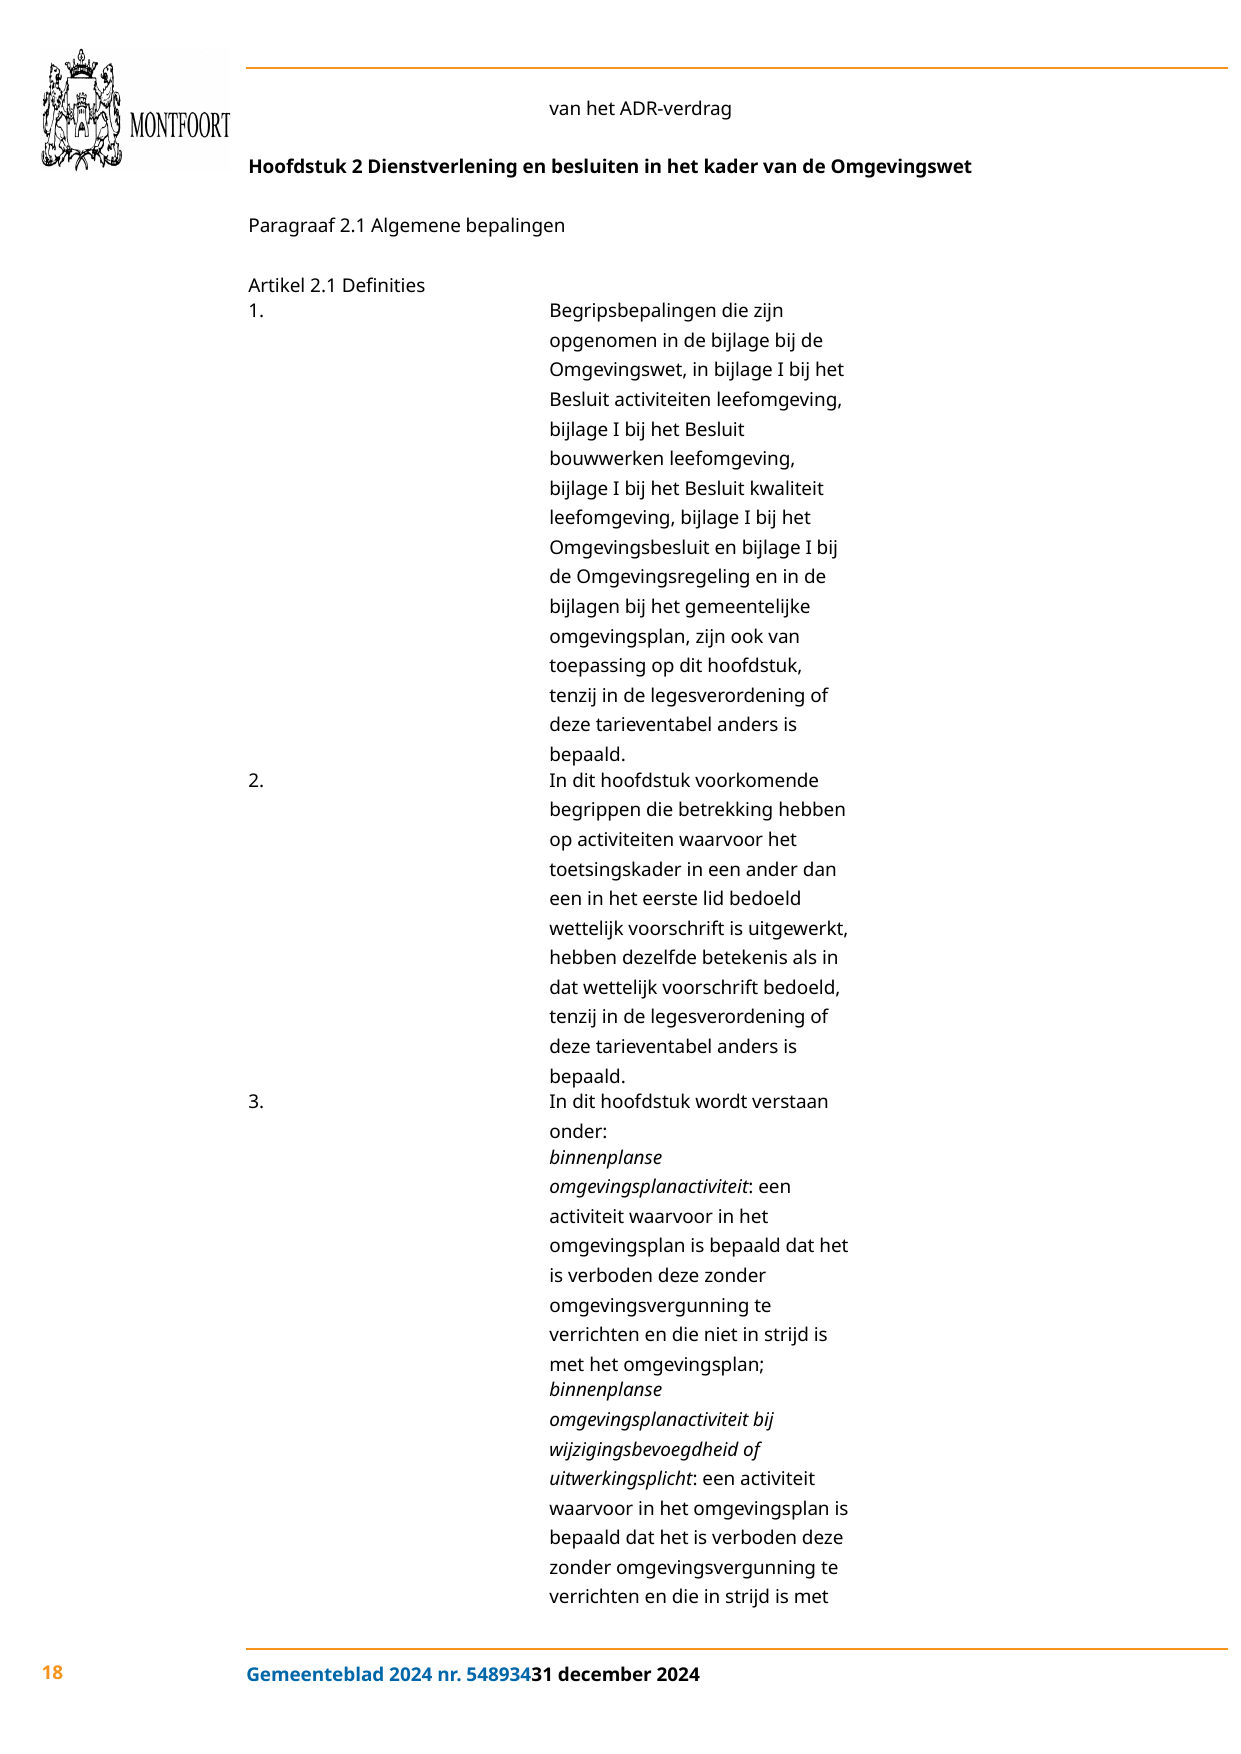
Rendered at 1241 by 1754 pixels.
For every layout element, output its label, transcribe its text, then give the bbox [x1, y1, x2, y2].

table_cell [850, 767, 1152, 1088]
table_cell [248, 1377, 549, 1609]
table_cell [850, 1144, 1152, 1377]
table_cell van het ADR-verdrag [549, 95, 850, 121]
table_cell [850, 95, 1152, 121]
table_cell 2. [248, 767, 549, 1088]
table_cell In dit hoofdstuk voorkomende begrippen die betrekking hebben op activiteiten waarvoor het toetsingskader in een ander dan een in het eerste lid bedoeld wettelijk voorschrift is uitgewerkt, hebben dezelfde betekenis als in dat wettelijk voorschrift bedoeld, tenzij in de legesverordening of deze tarieventabel anders is bepaald. [549, 767, 850, 1088]
text Hoofdstuk 2 Dienstverlening en besluiten in het kader van de Omgevingswet [248, 153, 1152, 179]
text Paragraaf 2.1 Algemene bepalingen [248, 212, 1152, 238]
table_cell [248, 95, 549, 121]
table_header Artikel 2.1 Definities [248, 272, 850, 297]
table_cell binnenplanse omgevingsplanactiviteit: een activiteit waarvoor in het omgevingsplan is bepaald dat het is verboden deze zonder omgevingsvergunning te verrichten en die niet in strijd is met het omgevingsplan; [549, 1144, 850, 1377]
table_cell Begripsbepalingen die zijn opgenomen in de bijlage bij de Omgevingswet, in bijlage I bij het Besluit activiteiten leefomgeving, bijlage I bij het Besluit bouwwerken leefomgeving, bijlage I bij het Besluit kwaliteit leefomgeving, bijlage I bij het Omgevingsbesluit en bijlage I bij de Omgevingsregeling en in de bijlagen bij het gemeentelijke omgevingsplan, zijn ook van toepassing op dit hoofdstuk, tenzij in de legesverordening of deze tarieventabel anders is bepaald. [549, 298, 850, 767]
table_cell 3. [248, 1089, 549, 1144]
table_cell [850, 298, 1152, 767]
table_cell [248, 1144, 549, 1377]
table_cell [850, 1377, 1152, 1609]
table_cell [850, 1089, 1152, 1144]
table_header [850, 272, 1152, 297]
picture [41, 47, 231, 172]
table_cell binnenplanse omgevingsplanactiviteit bij wijzigingsbevoegdheid of uitwerkingsplicht: een activiteit waarvoor in het omgevingsplan is bepaald dat het is verboden deze zonder omgevingsvergunning te verrichten en die in strijd is met [549, 1377, 850, 1609]
table_cell In dit hoofdstuk wordt verstaan onder: [549, 1089, 850, 1144]
table_cell 1. [248, 298, 549, 767]
